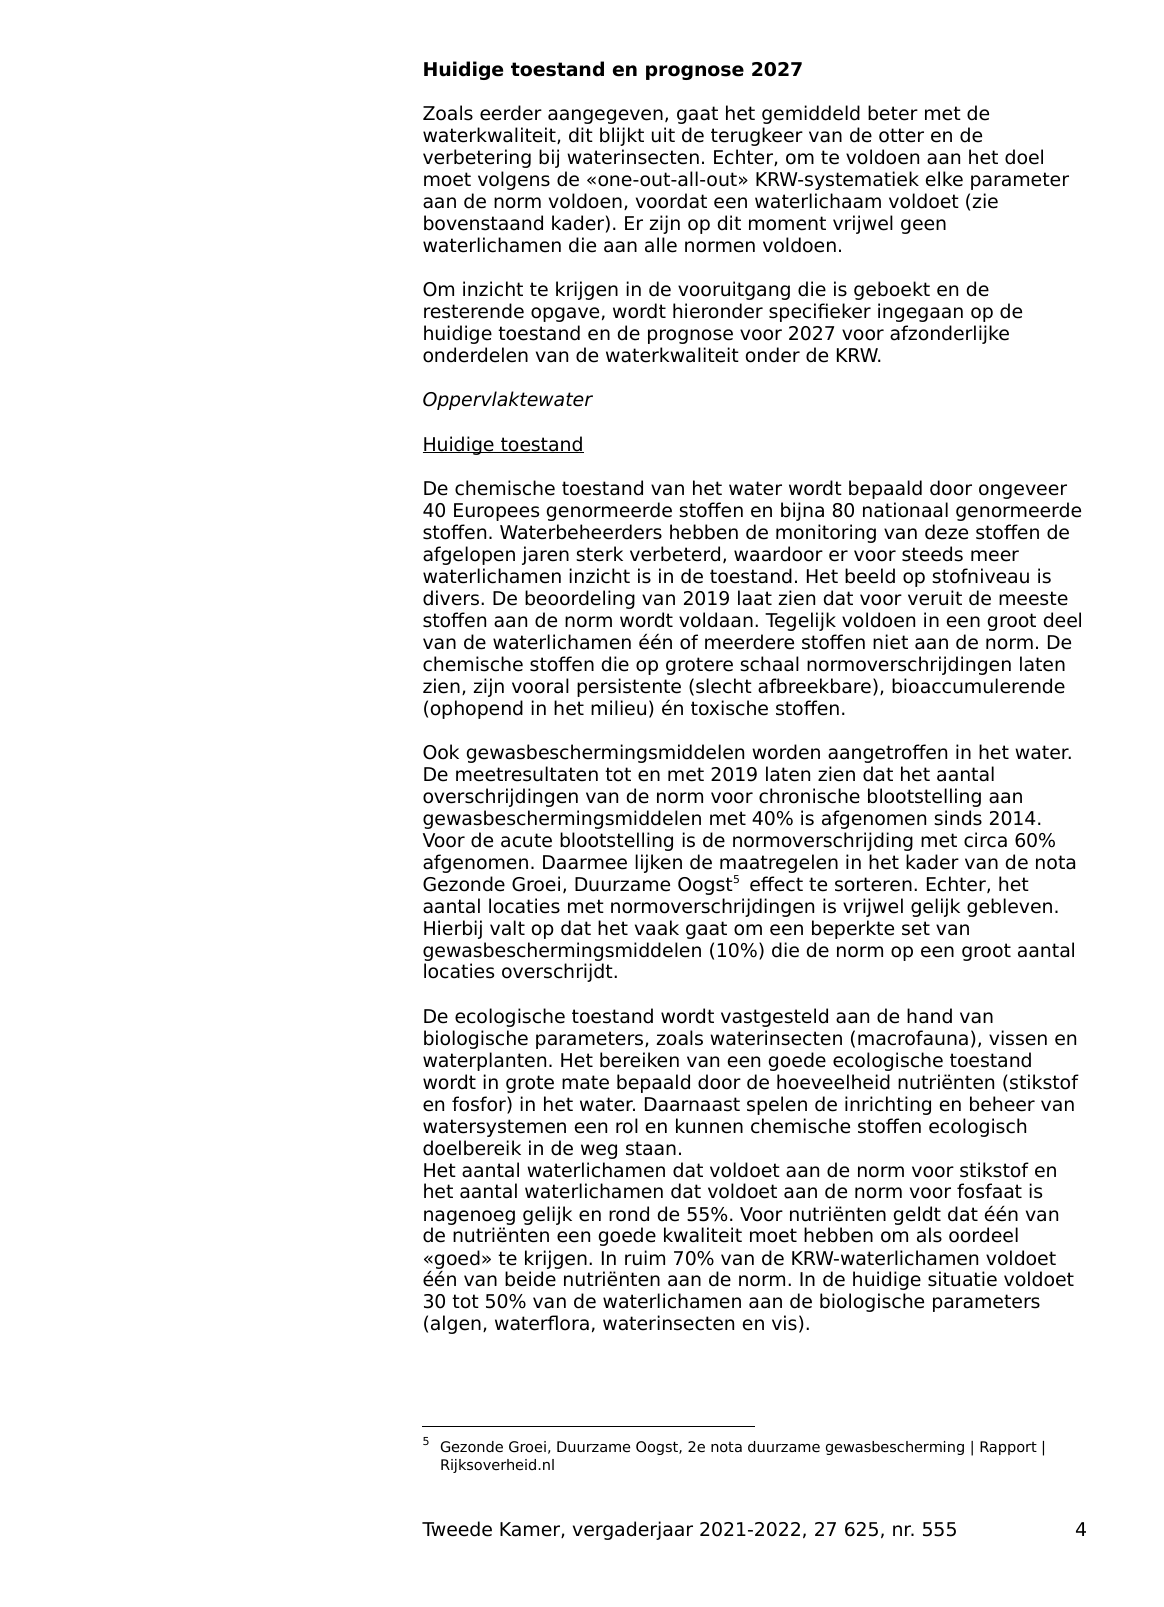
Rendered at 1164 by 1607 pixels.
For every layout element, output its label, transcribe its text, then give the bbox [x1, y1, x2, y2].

subtitle Huidige toestand [422, 433, 1087, 456]
text De ecologische toestand wordt vastgesteld aan de hand van biologische parameters, zoals waterinsecten (macrofauna), vissen en waterplanten. Het bereiken van een goede ecologische toestand wordt in grote mate bepaald door de hoeveelheid nutriënten (stikstof en fosfor) in het water. Daarnaast spelen de inrichting en beheer van watersystemen een rol en kunnen chemische stoffen ecologisch doelbereik in de weg staan. [422, 1006, 1087, 1159]
text Gezonde Groei, Duurzame Oogst, 2e nota duurzame gewasbescherming | Rapport | Rijksoverheid.nl [422, 1435, 1087, 1474]
text De chemische toestand van het water wordt bepaald door ongeveer 40 Europees genormeerde stoffen en bijna 80 nationaal genormeerde stoffen. Waterbeheerders hebben de monitoring van deze stoffen de afgelopen jaren sterk verbeterd, waardoor er voor steeds meer waterlichamen inzicht is in de toestand. Het beeld op stofniveau is divers. De beoordeling van 2019 laat zien dat voor veruit de meeste stoffen aan de norm wordt voldaan. Tegelijk voldoen in een groot deel van de waterlichamen één of meerdere stoffen niet aan de norm. De chemische stoffen die op grotere schaal normoverschrijdingen laten zien, zijn vooral persistente (slecht afbreekbare), bioaccumulerende (ophopend in het milieu) én toxische stoffen. [422, 478, 1087, 719]
text Ook gewasbeschermingsmiddelen worden aangetroffen in het water. De meetresultaten tot en met 2019 laten zien dat het aantal overschrijdingen van de norm voor chronische blootstelling aan gewasbeschermingsmiddelen met 40% is afgenomen sinds 2014. Voor de acute blootstelling is de normoverschrijding met circa 60% afgenomen. Daarmee lijken de maatregelen in het kader van de nota Gezonde Groei, Duurzame Oogst effect te sorteren. Echter, het aantal locaties met normoverschrijdingen is vrijwel gelijk gebleven. Hierbij valt op dat het vaak gaat om een beperkte set van gewasbeschermingsmiddelen (10%) die de norm op een groot aantal locaties overschrijdt. [422, 742, 1087, 983]
text Zoals eerder aangegeven, gaat het gemiddeld beter met de waterkwaliteit, dit blijkt uit de terugkeer van de otter en de verbetering bij waterinsecten. Echter, om te voldoen aan het doel moet volgens de «one-out-all-out» KRW-systematiek elke parameter aan de norm voldoen, voordat een waterlichaam voldoet (zie bovenstaand kader). Er zijn op dit moment vrijwel geen waterlichamen die aan alle normen voldoen. [422, 103, 1087, 257]
subtitle Oppervlaktewater [422, 389, 1087, 411]
text Om inzicht te krijgen in de vooruitgang die is geboekt en de resterende opgave, wordt hieronder specifieker ingegaan op de huidige toestand en de prognose voor 2027 voor afzonderlijke onderdelen van de waterkwaliteit onder de KRW. [422, 279, 1087, 367]
text Het aantal waterlichamen dat voldoet aan de norm voor stikstof en het aantal waterlichamen dat voldoet aan de norm voor fosfaat is nagenoeg gelijk en rond de 55%. Voor nutriënten geldt dat één van de nutriënten een goede kwaliteit moet hebben om als oordeel «goed» te krijgen. In ruim 70% van de KRW-waterlichamen voldoet één van beide nutriënten aan de norm. In de huidige situatie voldoet 30 tot 50% van de waterlichamen aan de biologische parameters (algen, waterflora, waterinsecten en vis). [422, 1159, 1087, 1335]
subtitle Huidige toestand en prognose 2027 [422, 59, 1087, 81]
